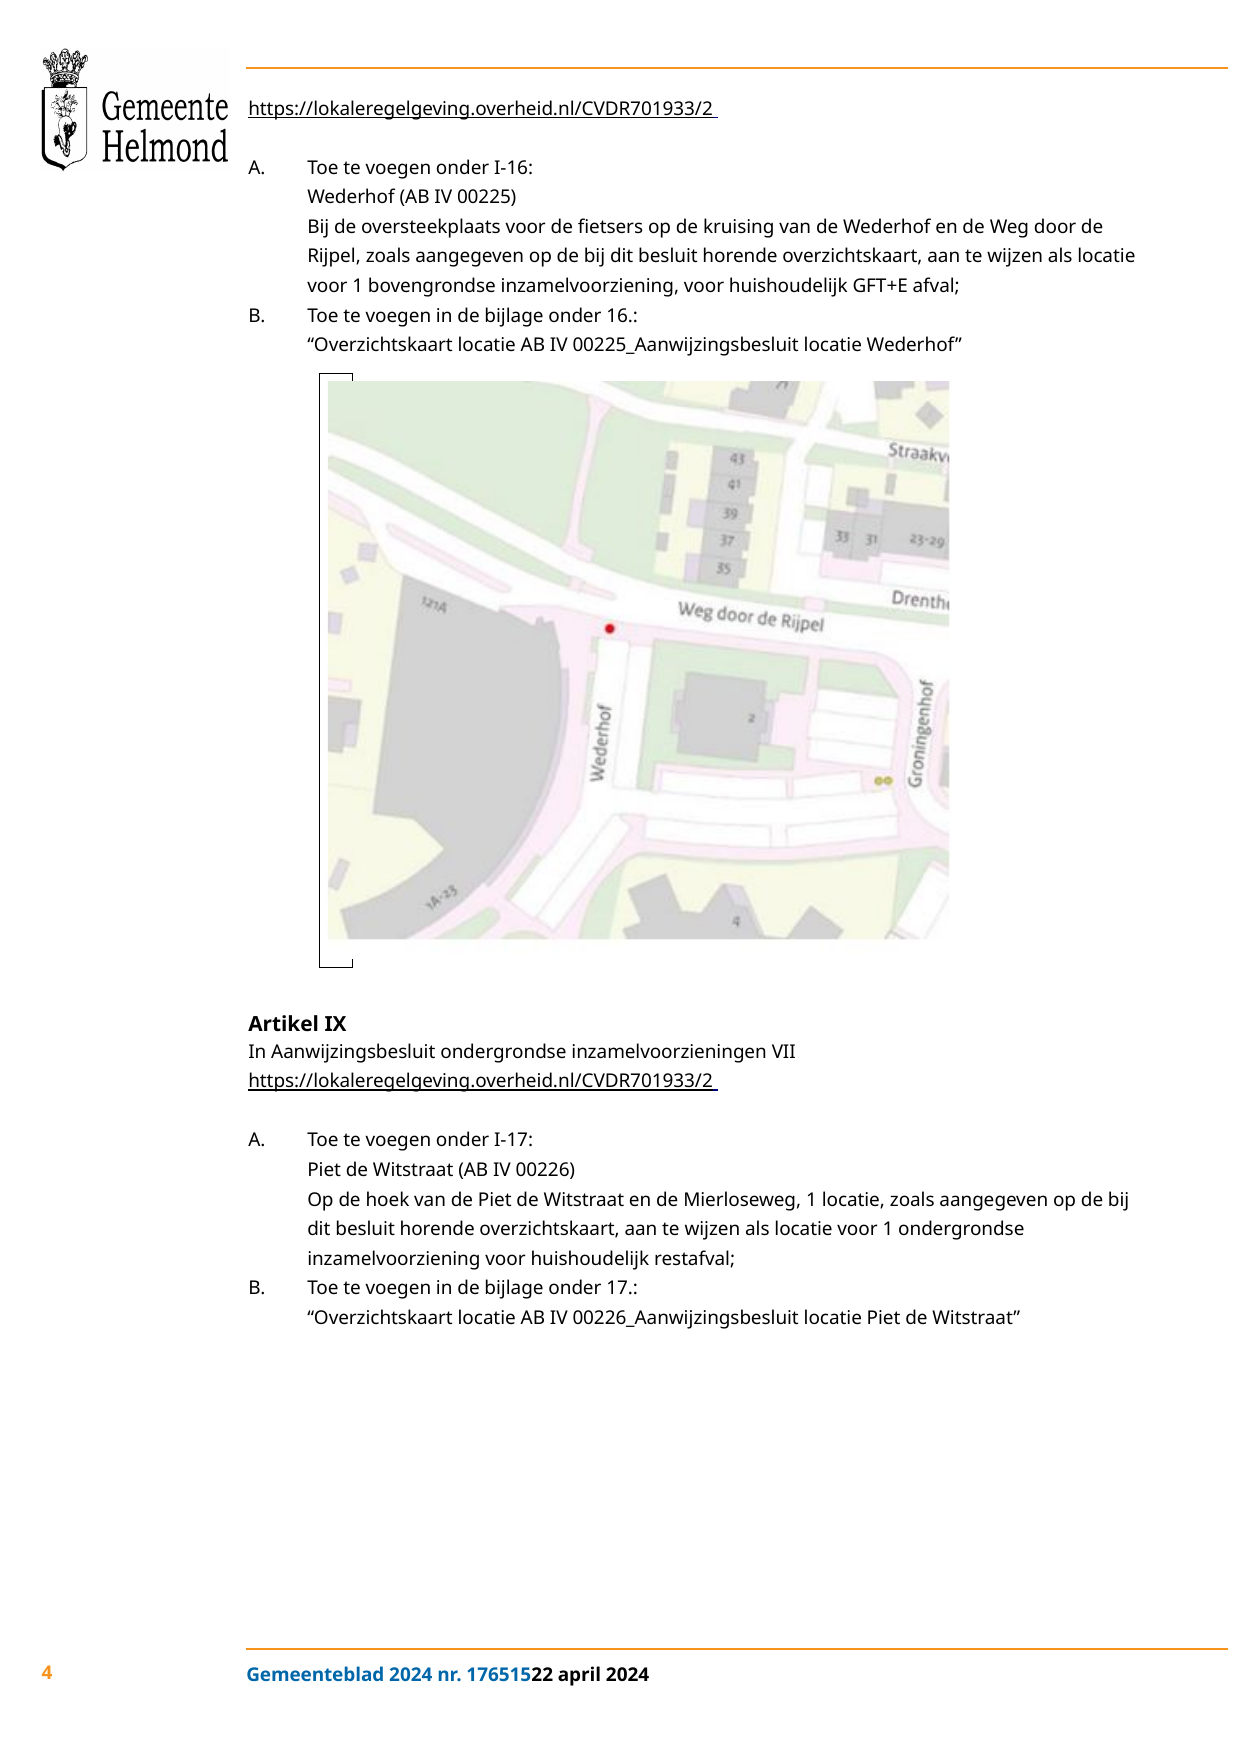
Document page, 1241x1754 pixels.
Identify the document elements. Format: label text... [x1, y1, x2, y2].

text https://lokaleregelgeving.overheid.nl/CVDR701933/2 [248, 1067, 1152, 1093]
list Toe te voegen in de bijlage onder 16.: [248, 302, 1152, 328]
list Wederhof (AB IV 00225) [248, 183, 1152, 209]
list Toe te voegen in de bijlage onder 17.: [248, 1274, 1152, 1300]
picture [327, 381, 977, 959]
list Op de hoek van de Piet de Witstraat en de Mierloseweg, 1 locatie, zoals aangegeven op de bij dit besluit horende overzichtskaart, aan te wijzen als locatie voor 1 ondergrondse inzamelvoorziening voor huishoudelijk restafval; [248, 1186, 1152, 1271]
list Piet de Witstraat (AB IV 00226) [248, 1156, 1152, 1182]
list Bij de oversteekplaats voor de fietsers op de kruising van de Wederhof en de Weg door de Rijpel, zoals aangegeven op de bij dit besluit horende overzichtskaart, aan te wijzen als locatie voor 1 bovengrondse inzamelvoorziening, voor huishoudelijk GFT+E afval; [248, 213, 1152, 298]
text Artikel IX [248, 1009, 1152, 1038]
list “Overzichtskaart locatie AB IV 00225_Aanwijzingsbesluit locatie Wederhof” [248, 331, 1152, 357]
picture [41, 47, 231, 172]
list “Overzichtskaart locatie AB IV 00226_Aanwijzingsbesluit locatie Piet de Witstraat” [248, 1304, 1152, 1330]
list Toe te voegen onder I-16: [248, 154, 1152, 180]
list Toe te voegen onder I-17: [248, 1127, 1152, 1152]
text https://lokaleregelgeving.overheid.nl/CVDR701933/2 [248, 95, 1152, 121]
text In Aanwijzingsbesluit ondergrondse inzamelvoorzieningen VII [248, 1038, 1152, 1063]
